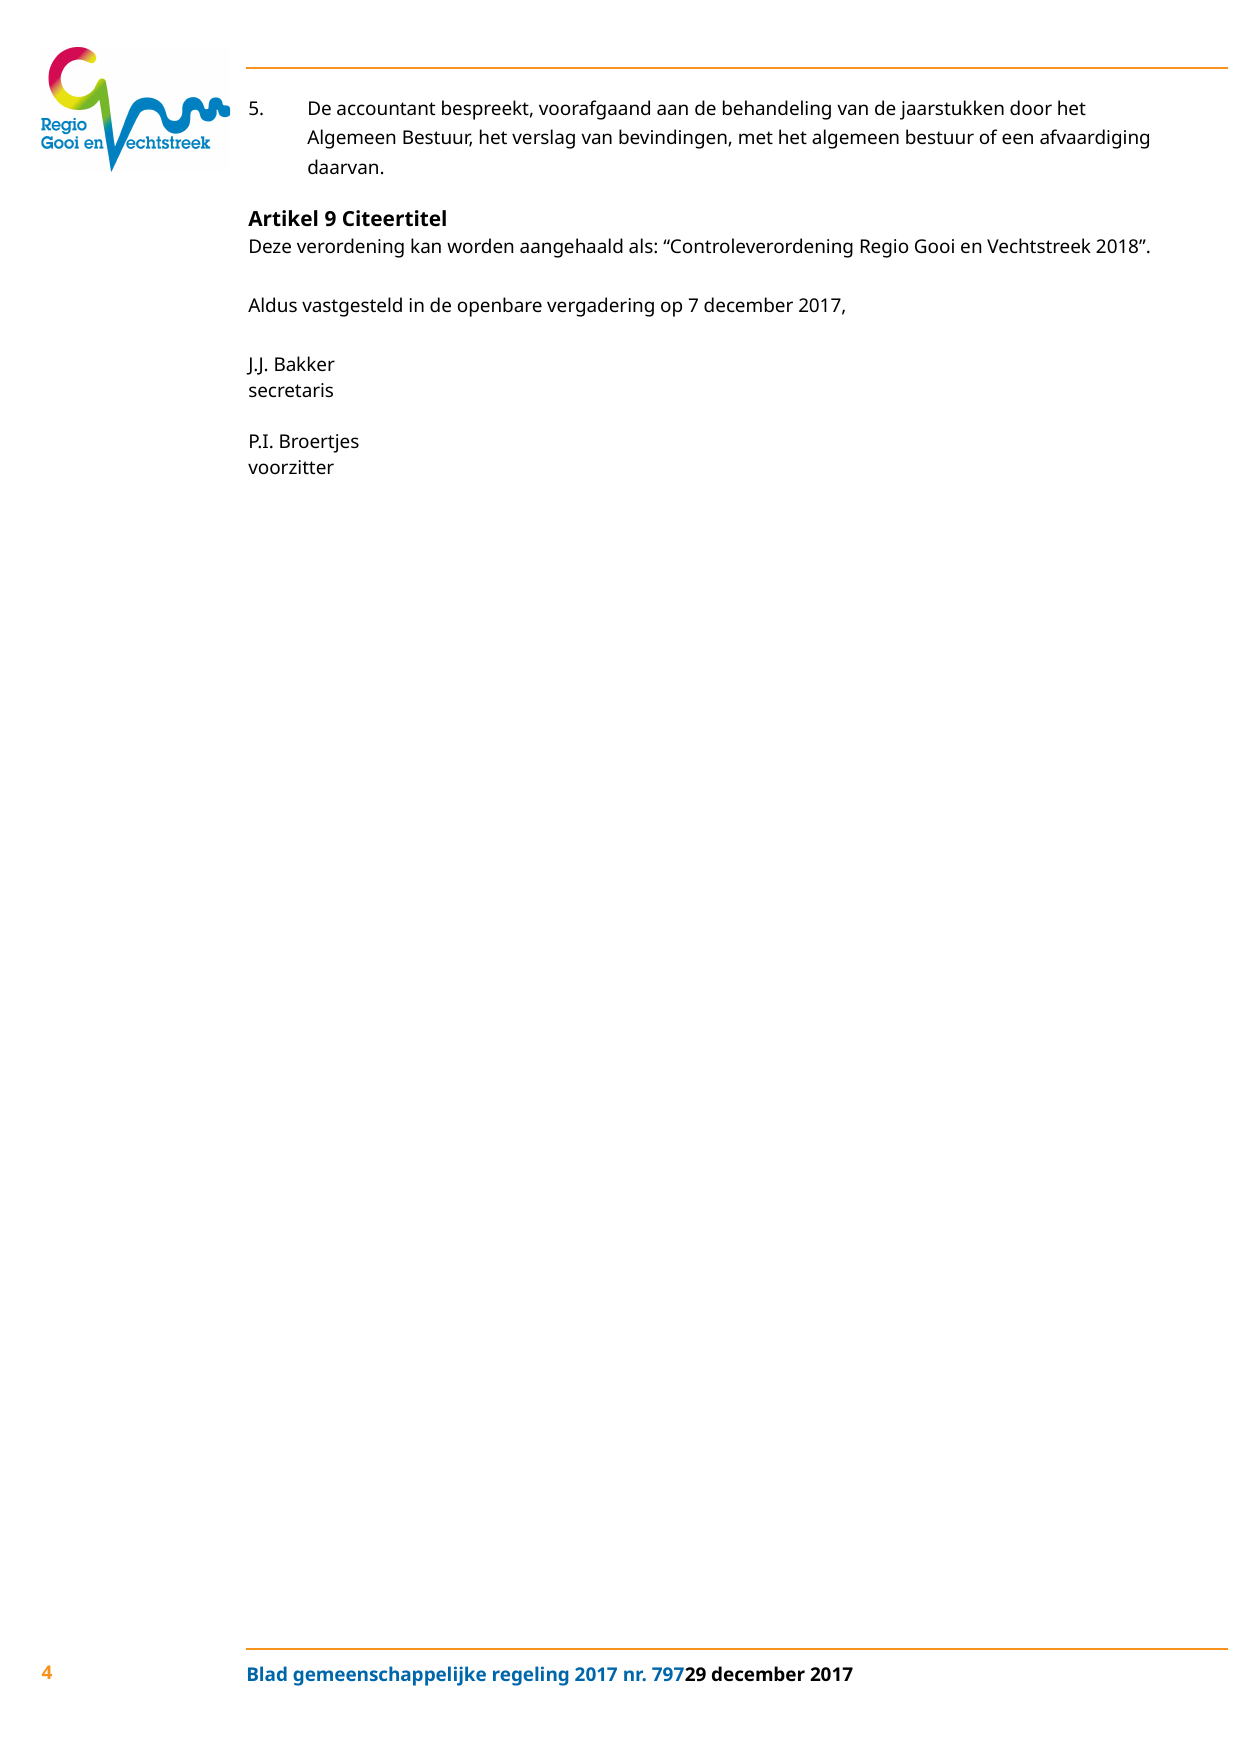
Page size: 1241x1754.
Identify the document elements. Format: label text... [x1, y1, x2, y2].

picture [113, 110, 231, 172]
text Artikel 9 Citeertitel [248, 204, 1152, 233]
text Aldus vastgesteld in de openbare vergadering op 7 december 2017, [248, 292, 1152, 318]
picture [41, 47, 231, 172]
text J.J. Bakker [248, 351, 1152, 377]
list De accountant bespreekt, voorafgaand aan de behandeling van de jaarstukken door het Algemeen Bestuur, het verslag van bevindingen, met het algemeen bestuur of een afvaardiging daarvan. [248, 95, 1152, 180]
text voorzitter [248, 454, 1152, 480]
text P.I. Broertjes [248, 428, 1152, 454]
text Deze verordening kan worden aangehaald als: “Controleverordening Regio Gooi en Vechtstreek 2018”. [248, 233, 1152, 258]
text secretaris [248, 377, 1152, 403]
